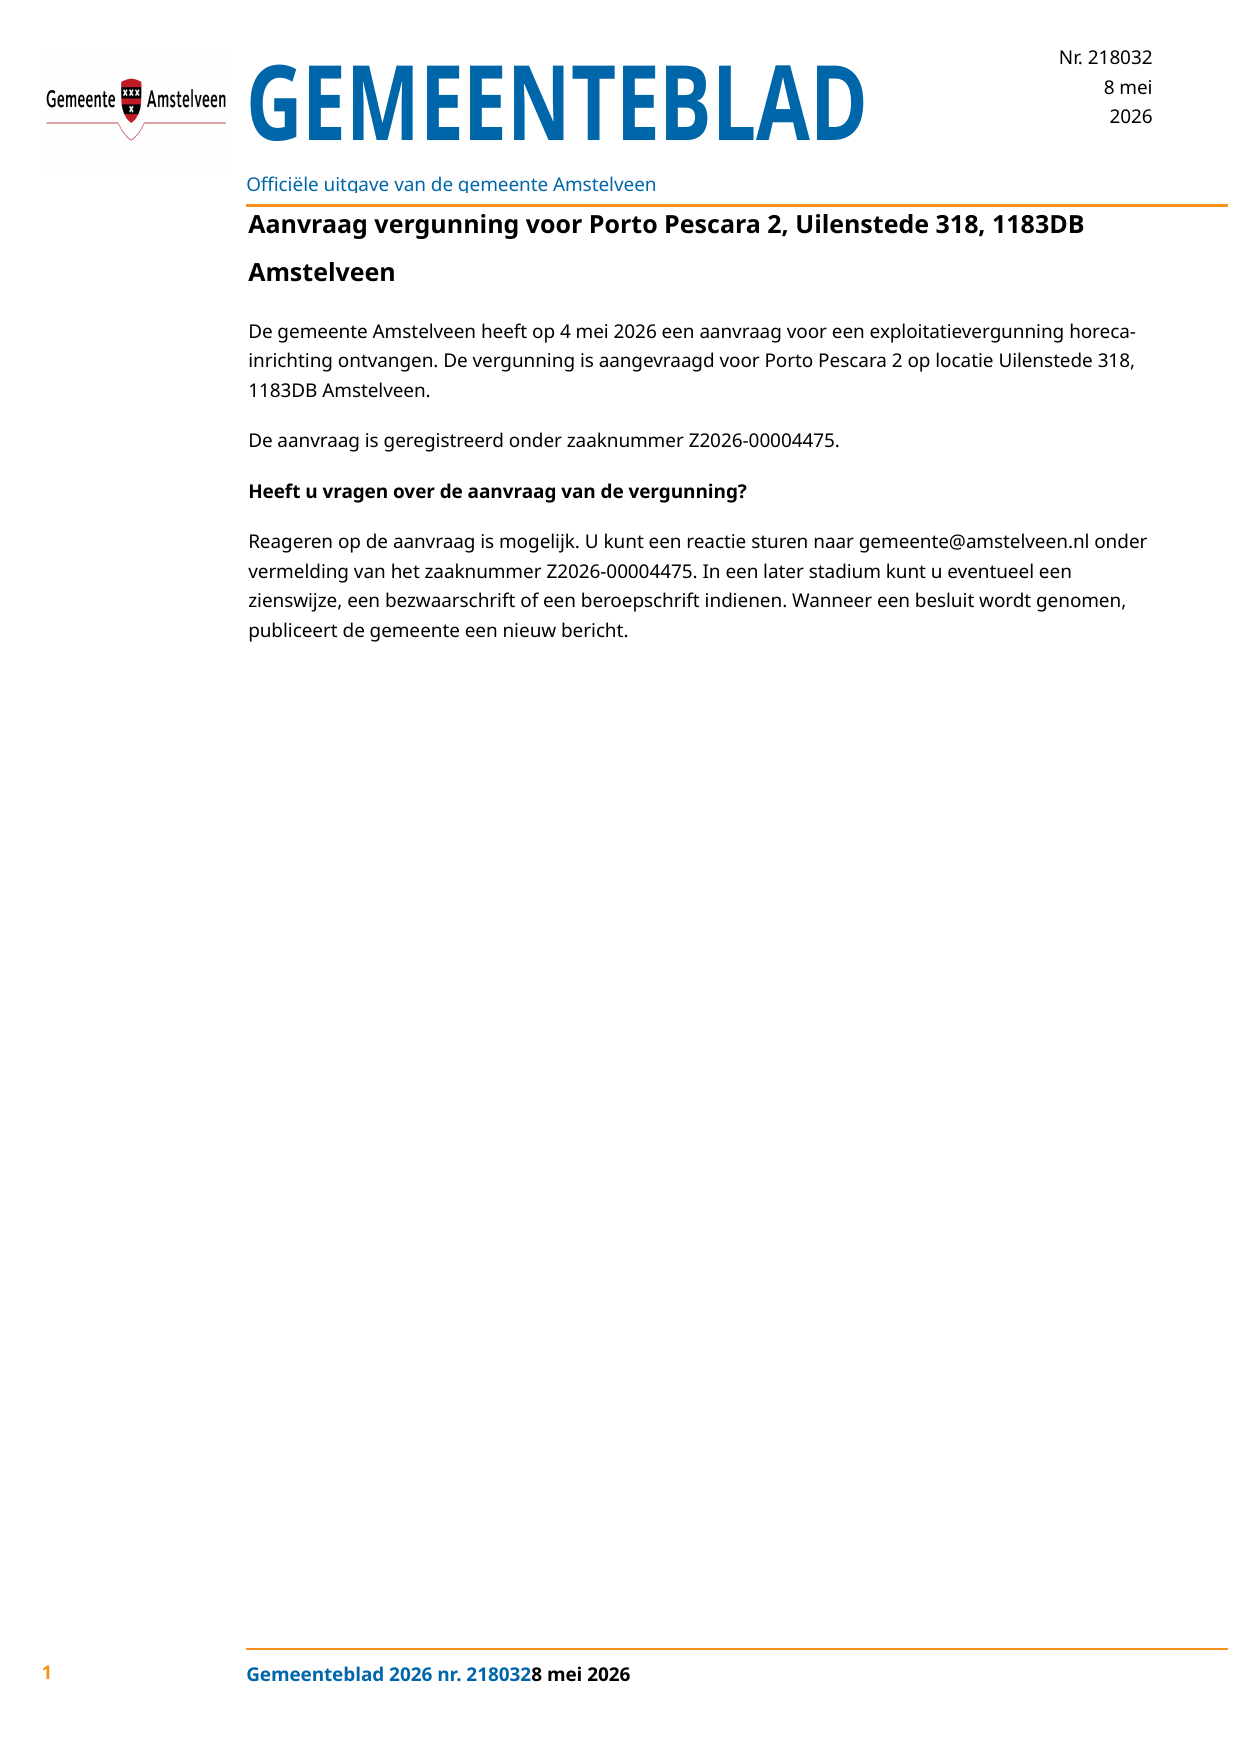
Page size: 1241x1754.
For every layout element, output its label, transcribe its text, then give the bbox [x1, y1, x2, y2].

picture [41, 47, 231, 172]
text Aanvraag vergunning voor Porto Pescara 2, Uilenstede 318, 1183DB Amstelveen [248, 207, 1152, 288]
text De gemeente Amstelveen heeft op 4 mei 2026 een aanvraag voor een exploitatievergunning horeca-inrichting ontvangen. De vergunning is aangevraagd voor Porto Pescara 2 op locatie Uilenstede 318, 1183DB Amstelveen. [248, 318, 1152, 403]
text De aanvraag is geregistreerd onder zaaknummer Z2026-00004475. [248, 427, 1152, 453]
text Heeft u vragen over de aanvraag van de vergunning? [248, 478, 1152, 504]
text Reageren op de aanvraag is mogelijk. U kunt een reactie sturen naar gemeente@amstelveen.nl onder vermelding van het zaaknummer Z2026-00004475. In een later stadium kunt u eventueel een zienswijze, een bezwaarschrift of een beroepschrift indienen. Wanneer een besluit wordt genomen, publiceert de gemeente een nieuw bericht. [248, 528, 1152, 643]
